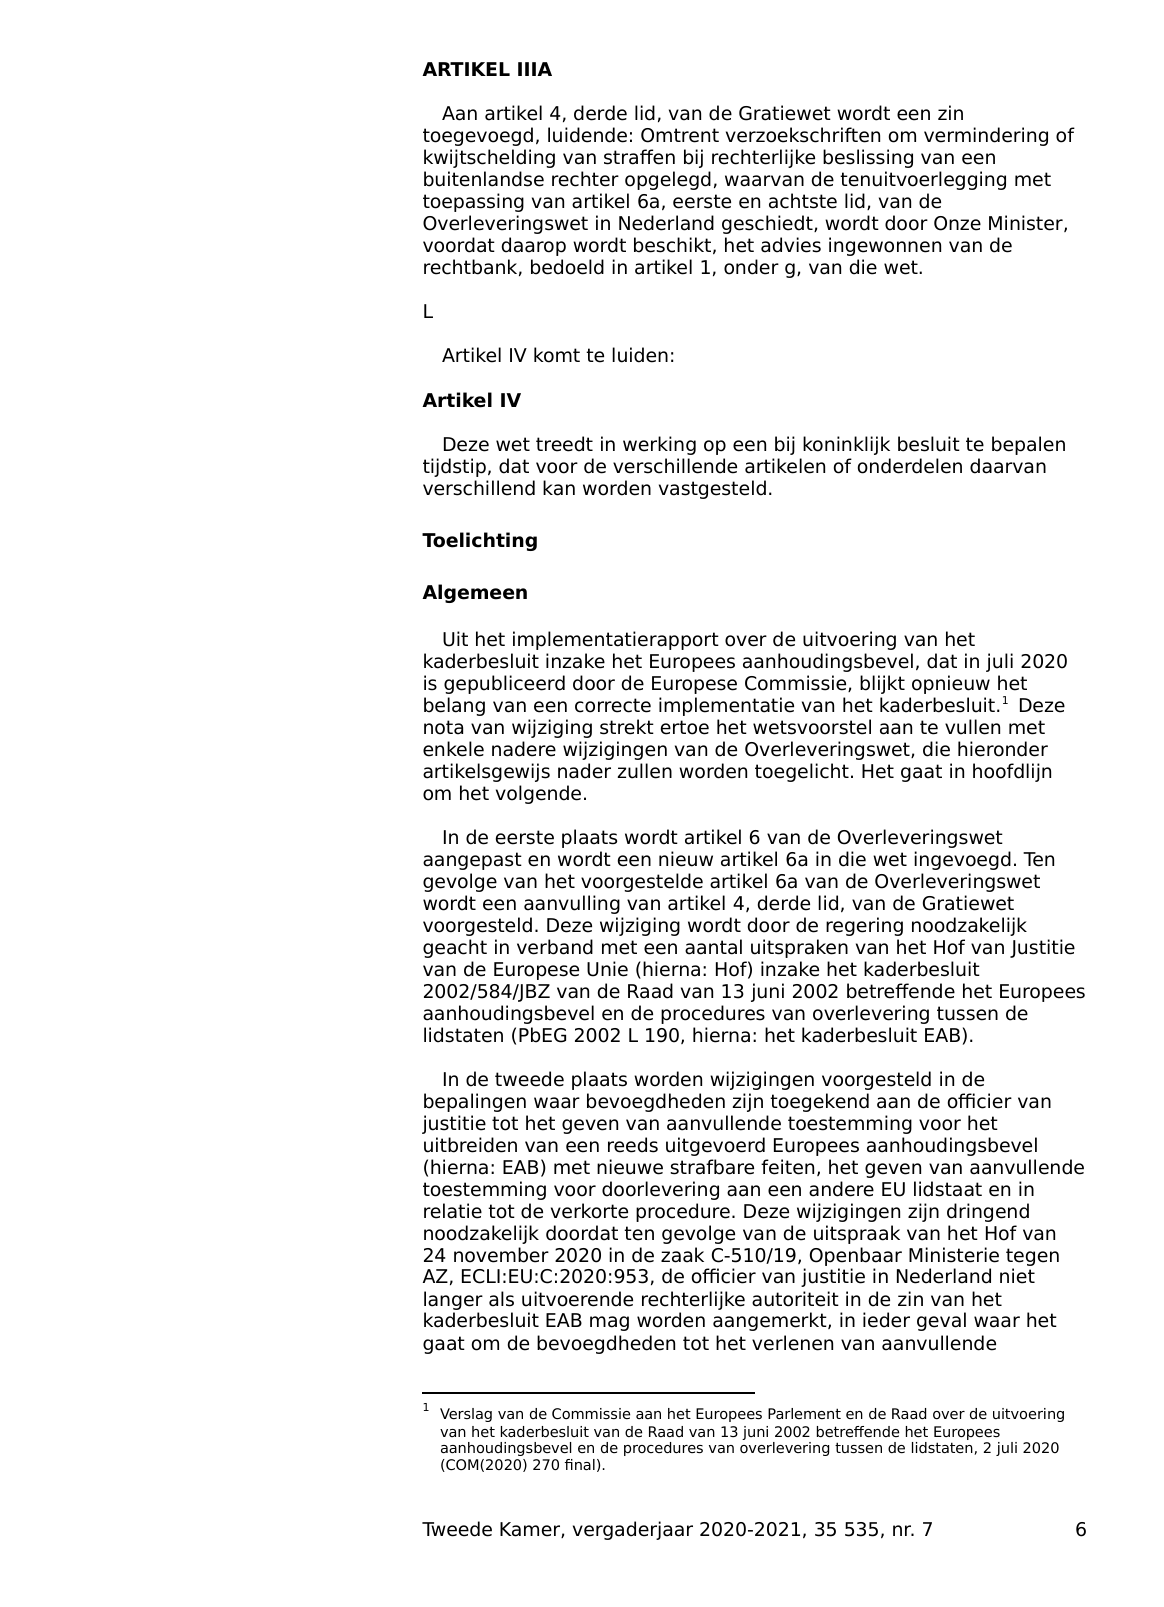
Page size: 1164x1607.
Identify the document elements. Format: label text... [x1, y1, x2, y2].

subtitle Toelichting [422, 530, 1087, 552]
text In de eerste plaats wordt artikel 6 van de Overleveringswet aangepast en wordt een nieuw artikel 6a in die wet ingevoegd. Ten gevolge van het voorgestelde artikel 6a van de Overleveringswet wordt een aanvulling van artikel 4, derde lid, van de Gratiewet voorgesteld. Deze wijziging wordt door de regering noodzakelijk geacht in verband met een aantal uitspraken van het Hof van Justitie van de Europese Unie (hierna: Hof) inzake het kaderbesluit 2002/584/JBZ van de Raad van 13 juni 2002 betreffende het Europees aanhoudingsbevel en de procedures van overlevering tussen de lidstaten (PbEG 2002 L 190, hierna: het kaderbesluit EAB). [422, 827, 1087, 1046]
subtitle Algemeen [422, 582, 1087, 604]
subtitle Artikel IV [422, 389, 1087, 412]
text Verslag van de Commissie aan het Europees Parlement en de Raad over de uitvoering van het kaderbesluit van de Raad van 13 juni 2002 betreffende het Europees aanhoudingsbevel en de procedures van overlevering tussen de lidstaten, 2 juli 2020 (COM(2020) 270 final). [422, 1402, 1087, 1474]
subtitle ARTIKEL IIIA [422, 59, 1087, 81]
text Deze wet treedt in werking op een bij koninklijk besluit te bepalen tijdstip, dat voor de verschillende artikelen of onderdelen daarvan verschillend kan worden vastgesteld. [422, 434, 1087, 500]
text Aan artikel 4, derde lid, van de Gratiewet wordt een zin toegevoegd, luidende: Omtrent verzoekschriften om vermindering of kwijtschelding van straffen bij rechterlijke beslissing van een buitenlandse rechter opgelegd, waarvan de tenuitvoerlegging met toepassing van artikel 6a, eerste en achtste lid, van de Overleveringswet in Nederland geschiedt, wordt door Onze Minister, voordat daarop wordt beschikt, het advies ingewonnen van de rechtbank, bedoeld in artikel 1, onder g, van die wet. [422, 103, 1087, 279]
text Artikel IV komt te luiden: [422, 345, 1087, 367]
text Uit het implementatierapport over de uitvoering van het kaderbesluit inzake het Europees aanhoudingsbevel, dat in juli 2020 is gepubliceerd door de Europese Commissie, blijkt opnieuw het belang van een correcte implementatie van het kaderbesluit. Deze nota van wijziging strekt ertoe het wetsvoorstel aan te vullen met enkele nadere wijzigingen van de Overleveringswet, die hieronder artikelsgewijs nader zullen worden toegelicht. Het gaat in hoofdlijn om het volgende. [422, 629, 1087, 804]
subtitle L [422, 301, 1087, 323]
text In de tweede plaats worden wijzigingen voorgesteld in de bepalingen waar bevoegdheden zijn toegekend aan de officier van justitie tot het geven van aanvullende toestemming voor het uitbreiden van een reeds uitgevoerd Europees aanhoudingsbevel (hierna: EAB) met nieuwe strafbare feiten, het geven van aanvullende toestemming voor doorlevering aan een andere EU lidstaat en in relatie tot de verkorte procedure. Deze wijzigingen zijn dringend noodzakelijk doordat ten gevolge van de uitspraak van het Hof van 24 november 2020 in de zaak C-510/19, Openbaar Ministerie tegen AZ, ECLI:EU:C:2020:953, de officier van justitie in Nederland niet langer als uitvoerende rechterlijke autoriteit in de zin van het kaderbesluit EAB mag worden aangemerkt, in ieder geval waar het gaat om de bevoegdheden tot het verlenen van aanvullende [422, 1069, 1087, 1354]
